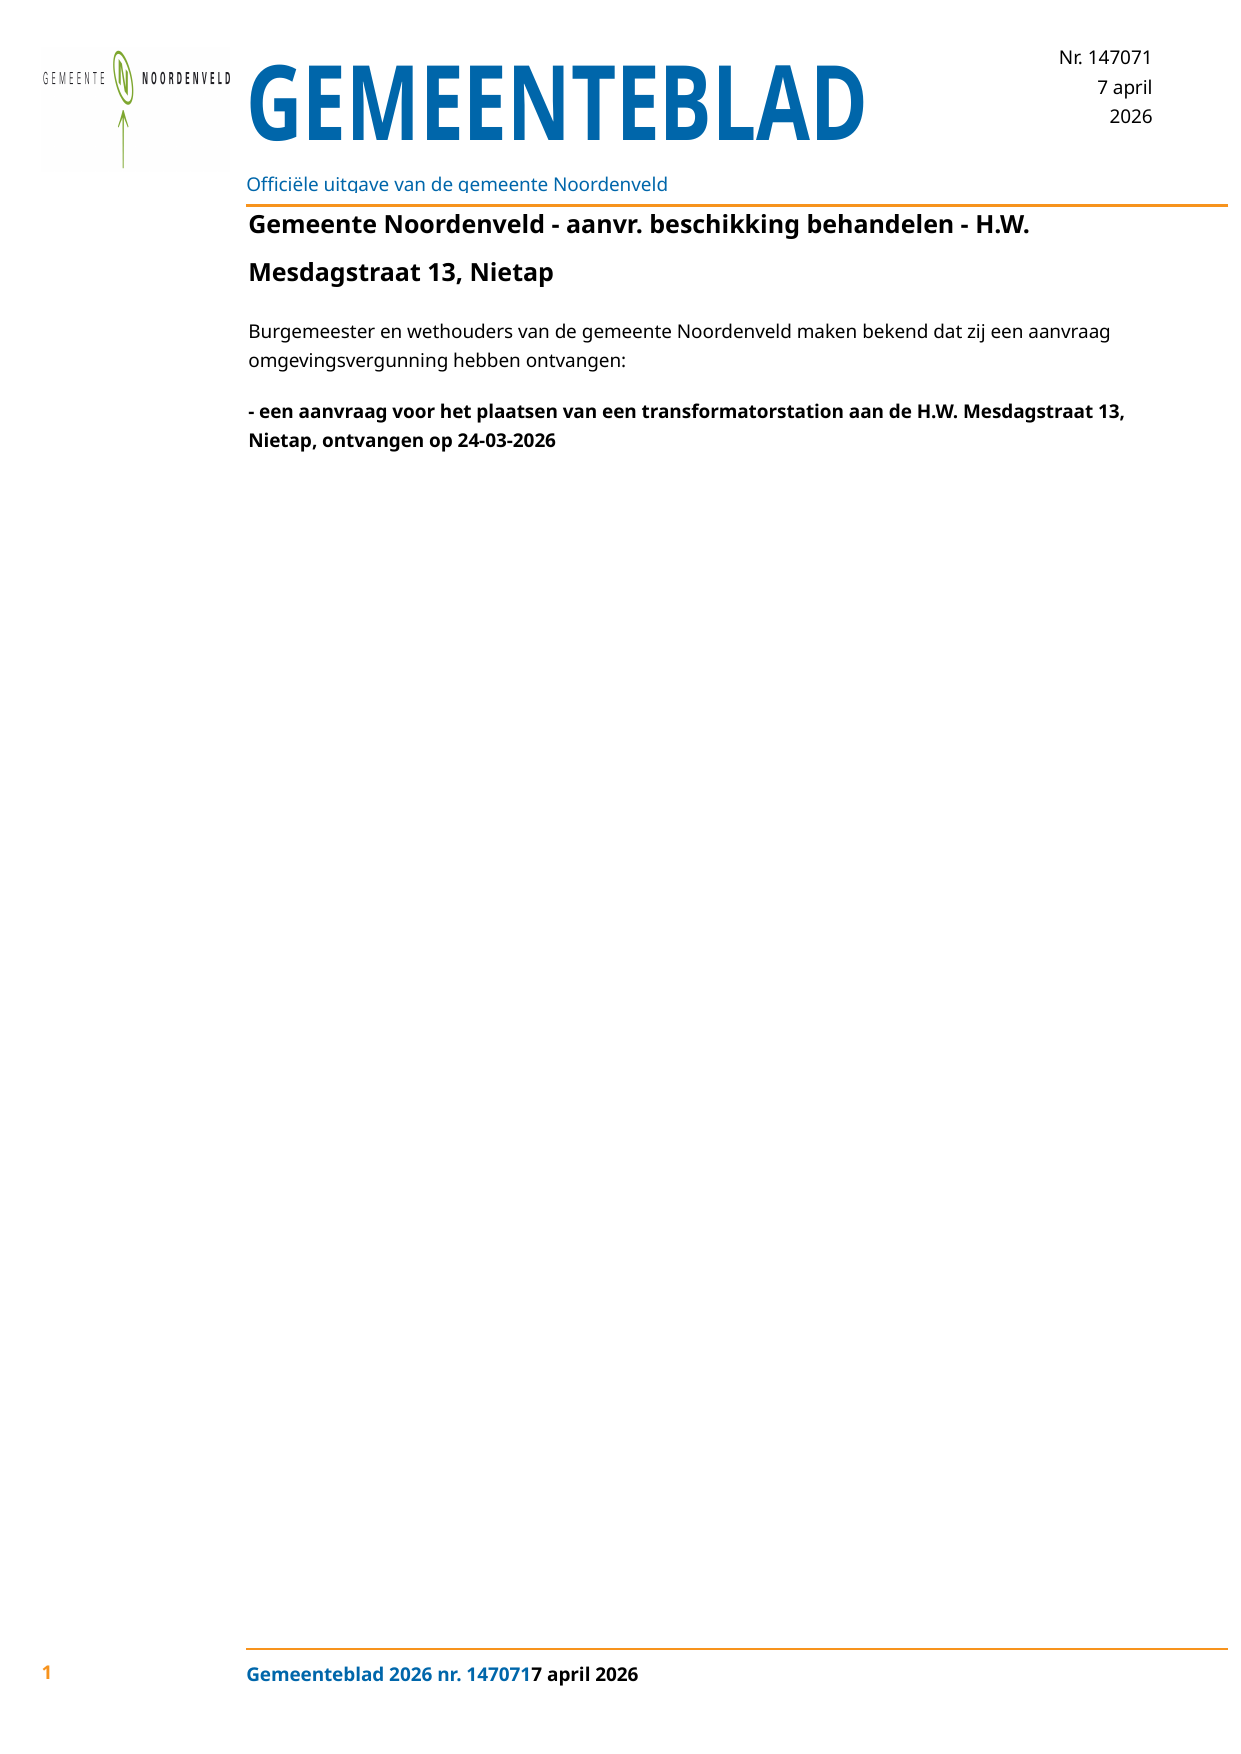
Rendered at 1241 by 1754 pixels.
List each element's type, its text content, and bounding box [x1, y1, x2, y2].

text Gemeente Noordenveld - aanvr. beschikking behandelen - H.W. Mesdagstraat 13, Nietap [248, 207, 1152, 288]
picture [41, 47, 231, 172]
text Burgemeester en wethouders van de gemeente Noordenveld maken bekend dat zij een aanvraag omgevingsvergunning hebben ontvangen: [248, 318, 1152, 373]
text - een aanvraag voor het plaatsen van een transformatorstation aan de H.W. Mesdagstraat 13, Nietap, ontvangen op 24-03-2026 [248, 398, 1152, 453]
